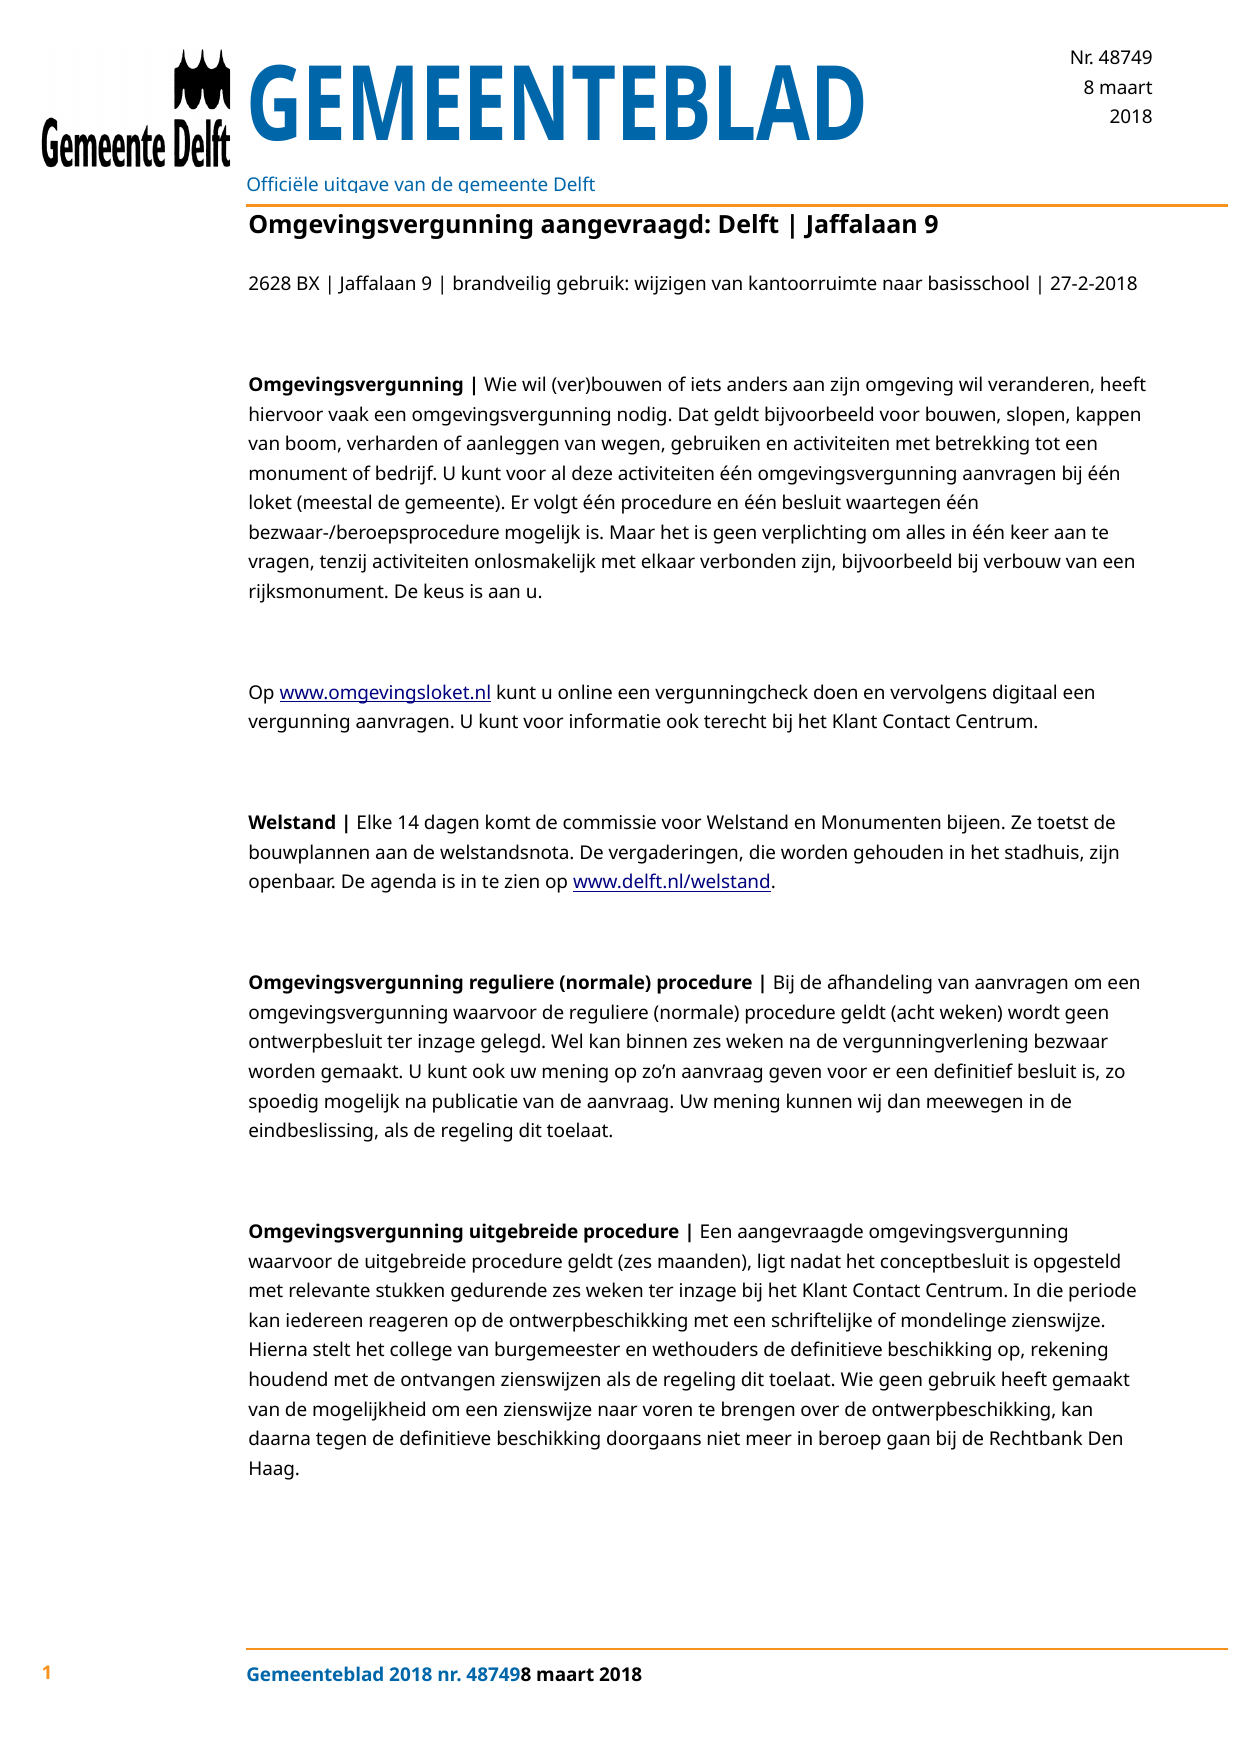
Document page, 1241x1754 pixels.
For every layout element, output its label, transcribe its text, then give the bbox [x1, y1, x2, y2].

text Op www.omgevingsloket.nl kunt u online een vergunningcheck doen en vervolgens digitaal een vergunning aanvragen. U kunt voor informatie ook terecht bij het Klant Contact Centrum. [248, 679, 1152, 734]
text Omgevingsvergunning uitgebreide procedure | Een aangevraagde omgevingsvergunning waarvoor de uitgebreide procedure geldt (zes maanden), ligt nadat het conceptbesluit is opgesteld met relevante stukken gedurende zes weken ter inzage bij het Klant Contact Centrum. In die periode kan iedereen reageren op de ontwerpbeschikking met een schriftelijke of mondelinge zienswijze. Hierna stelt het college van burgemeester en wethouders de definitieve beschikking op, rekening houdend met de ontvangen zienswijzen als de regeling dit toelaat. Wie geen gebruik heeft gemaakt van de mogelijkheid om een zienswijze naar voren te brengen over de ontwerpbeschikking, kan daarna tegen de definitieve beschikking doorgaans niet meer in beroep gaan bij de Rechtbank Den Haag. [248, 1218, 1152, 1481]
picture [41, 47, 231, 172]
text Omgevingsvergunning | Wie wil (ver)bouwen of iets anders aan zijn omgeving wil veranderen, heeft hiervoor vaak een omgevingsvergunning nodig. Dat geldt bijvoorbeeld voor bouwen, slopen, kappen van boom, verharden of aanleggen van wegen, gebruiken en activiteiten met betrekking tot een monument of bedrijf. U kunt voor al deze activiteiten één omgevingsvergunning aanvragen bij één loket (meestal de gemeente). Er volgt één procedure en één besluit waartegen één bezwaar-/beroepsprocedure mogelijk is. Maar het is geen verplichting om alles in één keer aan te vragen, tenzij activiteiten onlosmakelijk met elkaar verbonden zijn, bijvoorbeeld bij verbouw van een rijksmonument. De keus is aan u. [248, 371, 1152, 604]
text Omgevingsvergunning reguliere (normale) procedure | Bij de afhandeling van aanvragen om een omgevingsvergunning waarvoor de reguliere (normale) procedure geldt (acht weken) wordt geen ontwerpbesluit ter inzage gelegd. Wel kan binnen zes weken na de vergunningverlening bezwaar worden gemaakt. U kunt ook uw mening op zo’n aanvraag geven voor er een definitief besluit is, zo spoedig mogelijk na publicatie van de aanvraag. Uw mening kunnen wij dan meewegen in de eindbeslissing, als de regeling dit toelaat. [248, 969, 1152, 1143]
text Omgevingsvergunning aangevraagd: Delft | Jaffalaan 9 [248, 207, 1152, 241]
text Welstand | Elke 14 dagen komt de commissie voor Welstand en Monumenten bijeen. Ze toetst de bouwplannen aan de welstandsnota. De vergaderingen, die worden gehouden in het stadhuis, zijn openbaar. De agenda is in te zien op www.delft.nl/welstand. [248, 809, 1152, 894]
text 2628 BX | Jaffalaan 9 | brandveilig gebruik: wijzigen van kantoorruimte naar basisschool | 27-2-2018 [248, 270, 1152, 296]
